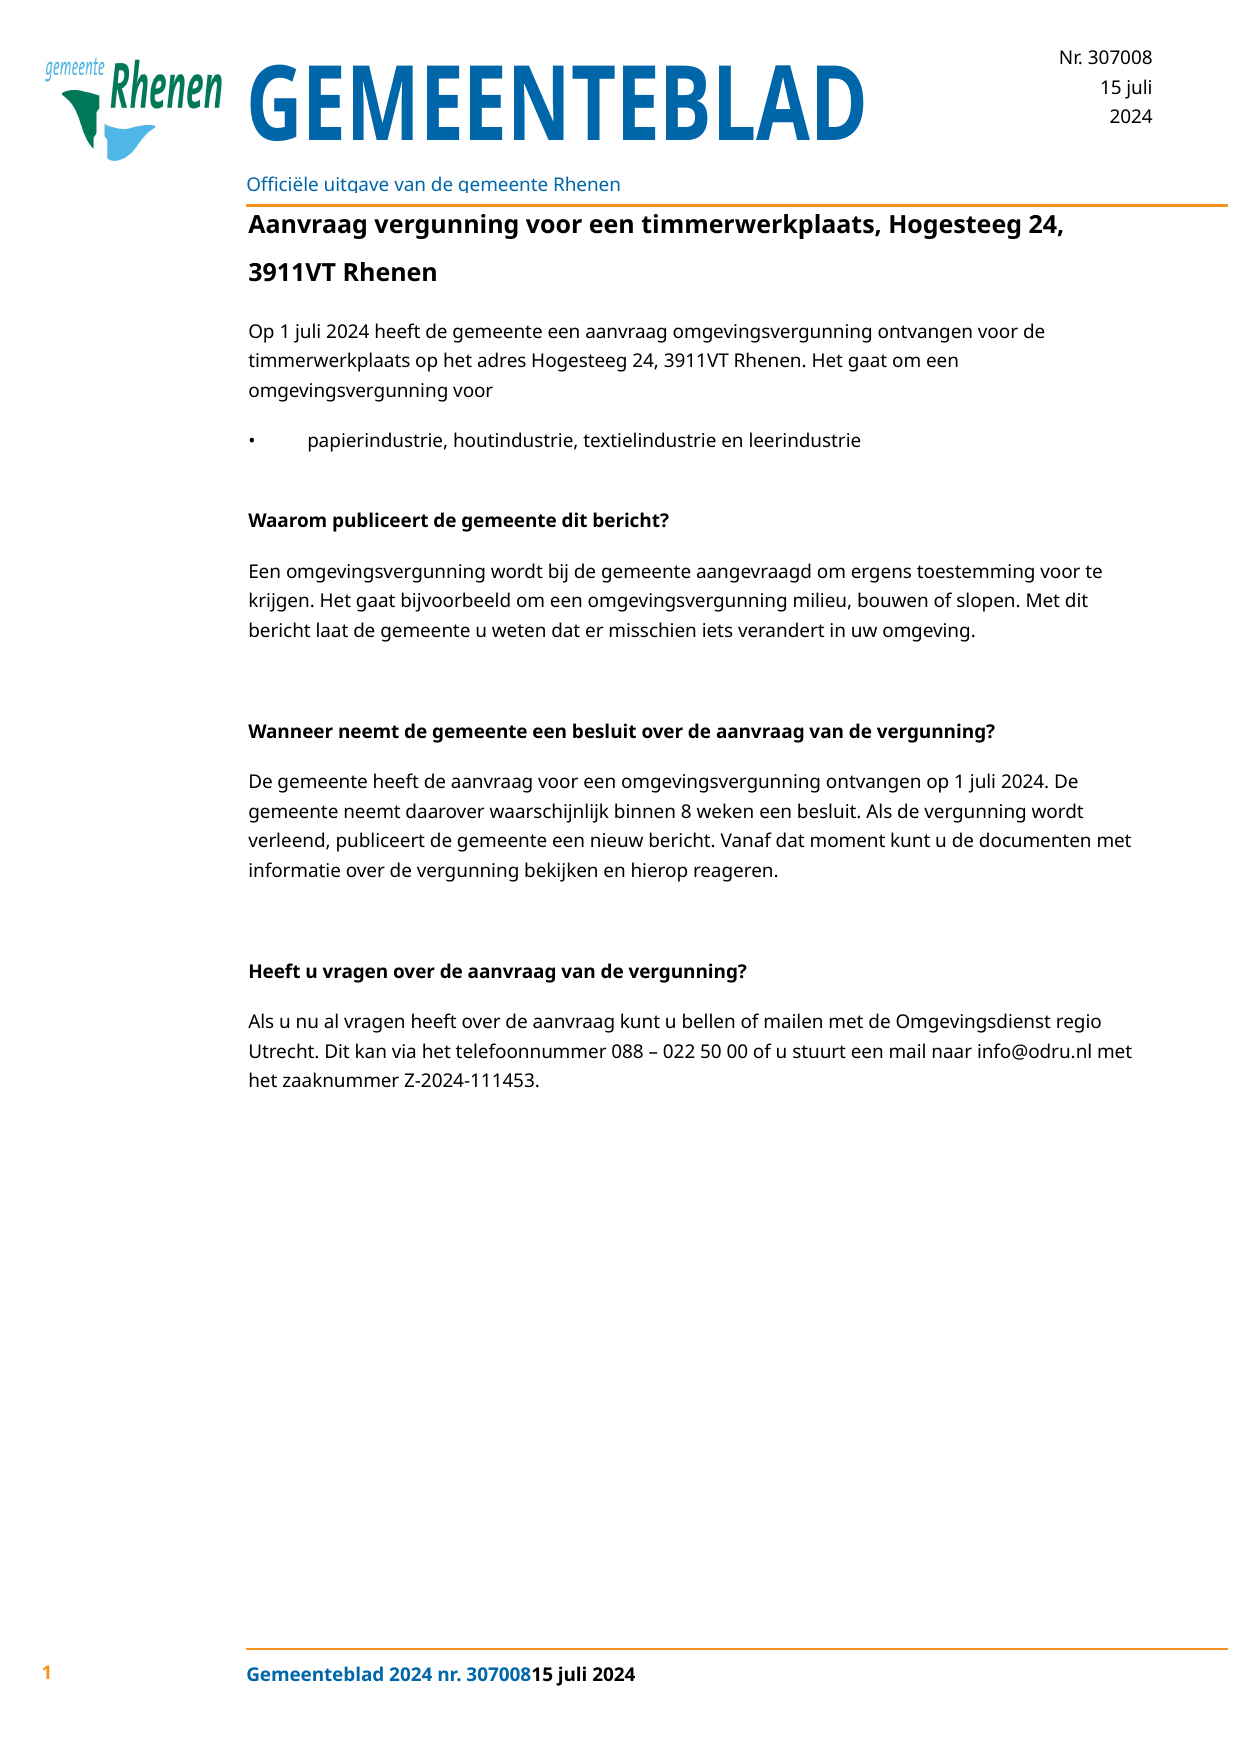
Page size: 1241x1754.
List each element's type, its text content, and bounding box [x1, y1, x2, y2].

text Wanneer neemt de gemeente een besluit over de aanvraag van de vergunning? [248, 718, 1152, 744]
text De gemeente heeft de aanvraag voor een omgevingsvergunning ontvangen op 1 juli 2024. De gemeente neemt daarover waarschijnlijk binnen 8 weken een besluit. Als de vergunning wordt verleend, publiceert de gemeente een nieuw bericht. Vanaf dat moment kunt u de documenten met informatie over de vergunning bekijken en hierop reageren. [248, 768, 1152, 883]
text Als u nu al vragen heeft over de aanvraag kunt u bellen of mailen met de Omgevingsdienst regio Utrecht. Dit kan via het telefoonnummer 088 – 022 50 00 of u stuurt een mail naar info@odru.nl met het zaaknummer Z-2024-111453. [248, 1008, 1152, 1093]
picture [41, 47, 231, 172]
text Waarom publiceert de gemeente dit bericht? [248, 507, 1152, 533]
text Op 1 juli 2024 heeft de gemeente een aanvraag omgevingsvergunning ontvangen voor de timmerwerkplaats op het adres Hogesteeg 24, 3911VT Rhenen. Het gaat om een omgevingsvergunning voor [248, 318, 1152, 403]
text Heeft u vragen over de aanvraag van de vergunning? [248, 958, 1152, 984]
list papierindustrie, houtindustrie, textielindustrie en leerindustrie [248, 427, 1152, 453]
text Een omgevingsvergunning wordt bij de gemeente aangevraagd om ergens toestemming voor te krijgen. Het gaat bijvoorbeeld om een omgevingsvergunning milieu, bouwen of slopen. Met dit bericht laat de gemeente u weten dat er misschien iets verandert in uw omgeving. [248, 558, 1152, 643]
text Aanvraag vergunning voor een timmerwerkplaats, Hogesteeg 24, 3911VT Rhenen [248, 207, 1152, 288]
